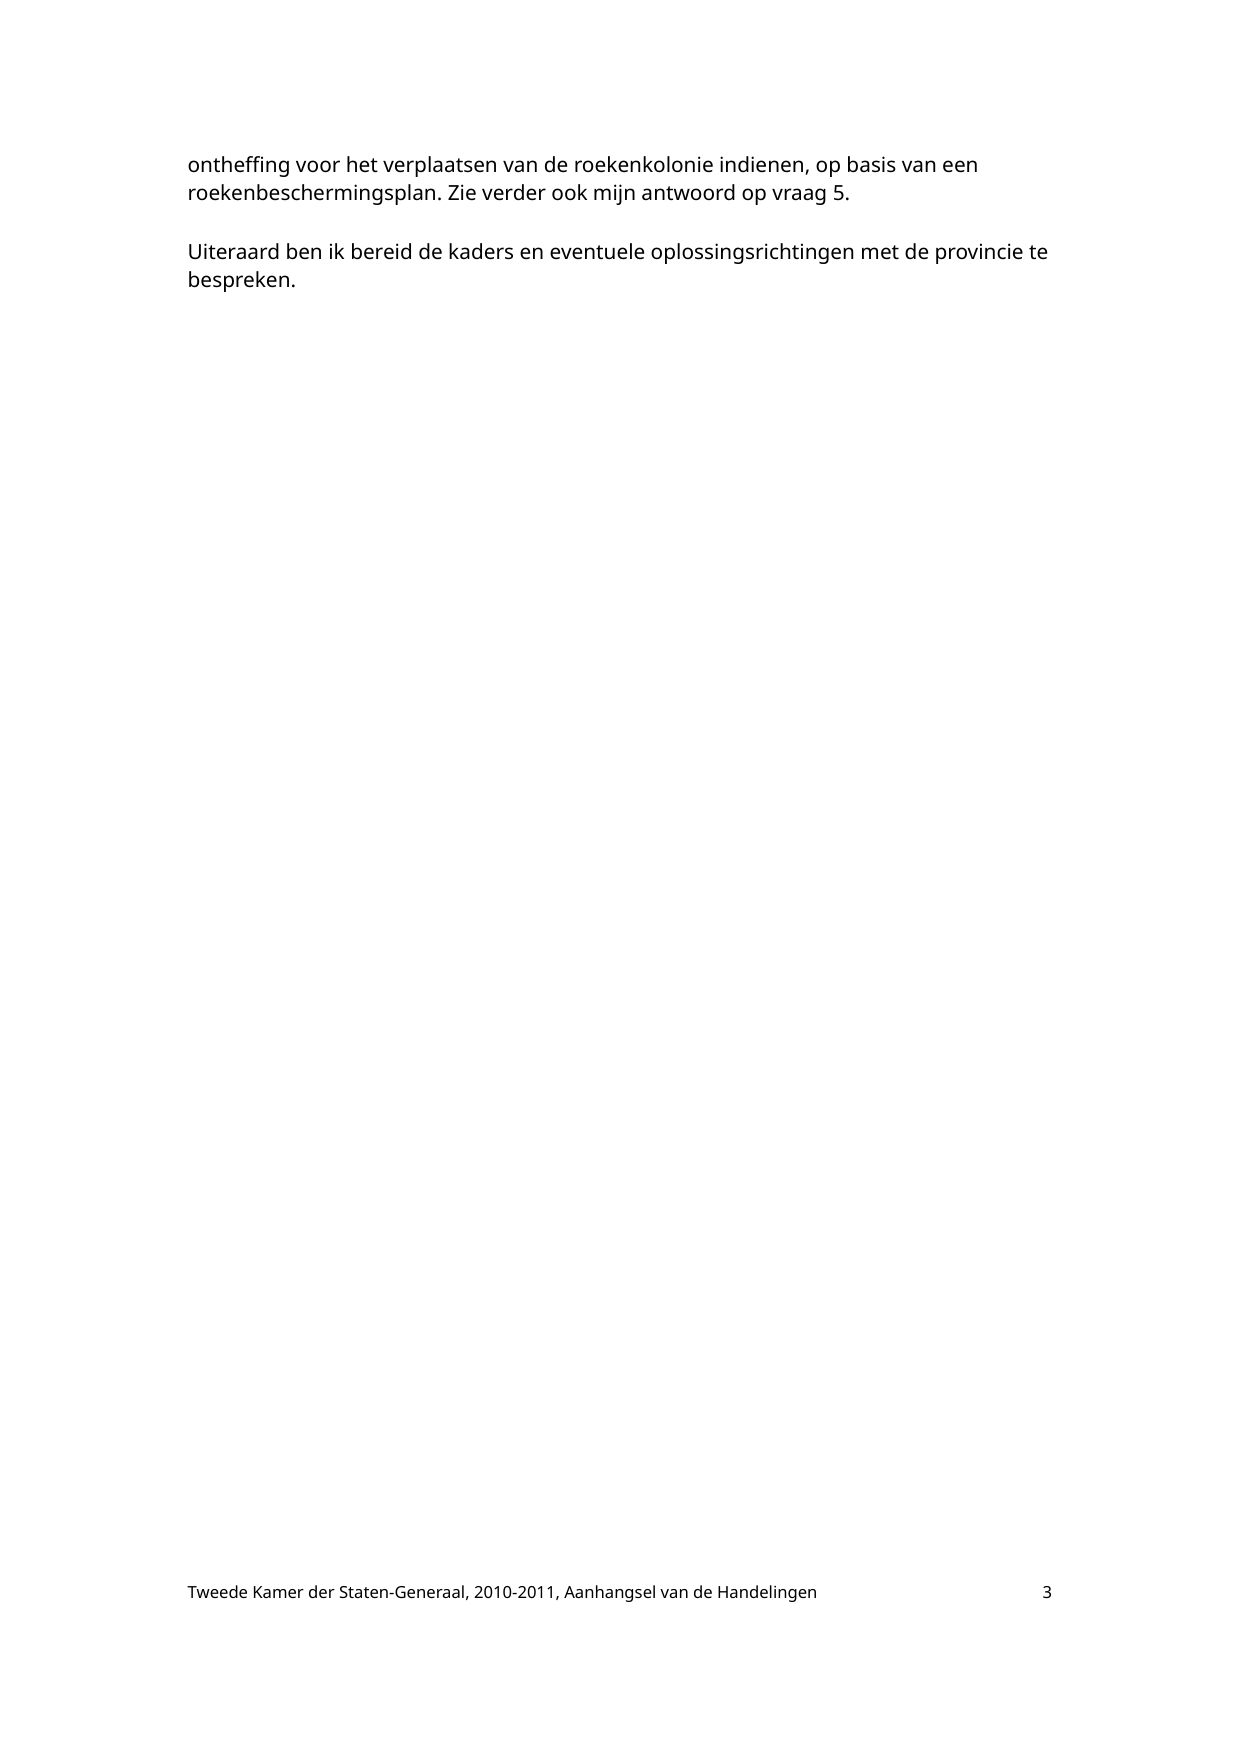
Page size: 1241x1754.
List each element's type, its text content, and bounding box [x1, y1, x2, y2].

text ontheffing voor het verplaatsen van de roekenkolonie indienen, op basis van een roekenbeschermingsplan. Zie verder ook mijn antwoord op vraag 5. [187, 150, 1053, 207]
text Uiteraard ben ik bereid de kaders en eventuele oplossingsrichtingen met de provincie te bespreken. [187, 237, 1053, 294]
